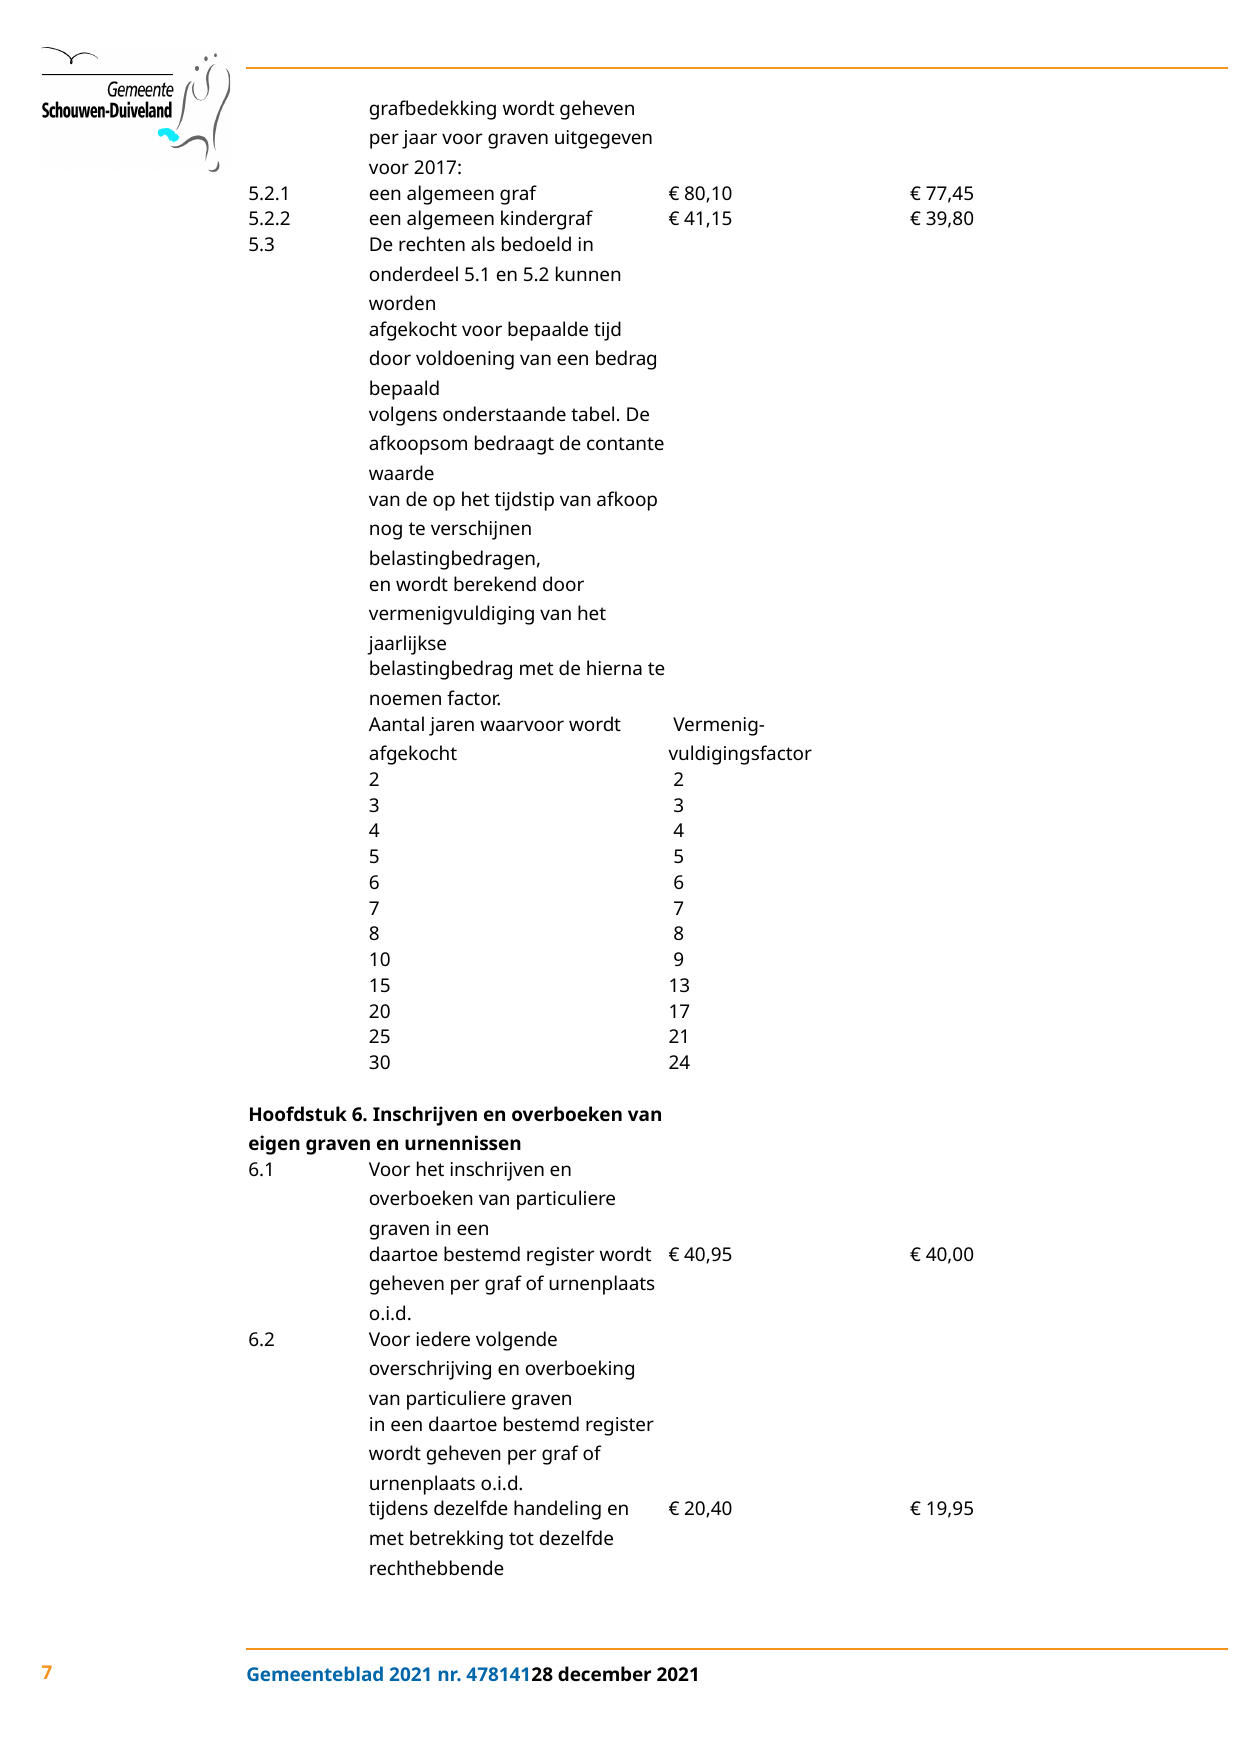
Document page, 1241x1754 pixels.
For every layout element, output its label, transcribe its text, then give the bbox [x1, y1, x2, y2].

table_cell [248, 95, 369, 180]
table_cell [910, 711, 1031, 766]
table_cell [248, 818, 369, 843]
table_cell [248, 844, 369, 869]
table_cell 5.2.1 [248, 180, 369, 205]
table_cell [248, 895, 369, 921]
table_cell € 41,15 [668, 205, 910, 231]
table_cell [910, 486, 1031, 571]
table_cell 3 [668, 792, 910, 818]
table_cell 6.2 [248, 1326, 369, 1411]
table_cell volgens onderstaande tabel. De afkoopsom bedraagt de contante waarde [369, 401, 668, 486]
table_cell 5.3 [248, 231, 369, 316]
table_cell in een daartoe bestemd register wordt geheven per graf of urnenplaats o.i.d. [369, 1411, 668, 1496]
table_cell [910, 792, 1031, 818]
table_cell grafbedekking wordt geheven per jaar voor graven uitgegeven voor 2017: [369, 95, 668, 180]
table_cell [248, 972, 369, 998]
table_cell [910, 571, 1031, 656]
table_cell en wordt berekend door vermenigvuldiging van het jaarlijkse [369, 571, 668, 656]
table_cell [910, 231, 1031, 316]
table_cell 4 [369, 818, 668, 843]
table_cell [910, 818, 1031, 843]
table_cell 6.1 [248, 1156, 369, 1241]
table_cell [668, 1581, 910, 1606]
table_cell 5 [668, 844, 910, 869]
table_cell [248, 1496, 369, 1581]
table_cell [248, 316, 369, 401]
table_cell [910, 1411, 1031, 1496]
table_cell € 19,95 [910, 1496, 1031, 1581]
table_cell [910, 972, 1031, 998]
table_cell 17 [668, 998, 910, 1023]
table_cell [248, 486, 369, 571]
table_cell [910, 1156, 1031, 1241]
table_cell Voor het inschrijven en overboeken van particuliere graven in een [369, 1156, 668, 1241]
table_cell [248, 869, 369, 895]
table_cell 2 [369, 766, 668, 792]
table_cell [369, 1075, 668, 1101]
table_cell [910, 844, 1031, 869]
table_cell 9 [668, 946, 910, 972]
table_cell Hoofdstuk 6. Inschrijven en overboeken van eigen graven en urnennissen [248, 1101, 668, 1156]
table_cell [910, 1049, 1031, 1075]
table_cell [248, 792, 369, 818]
table_cell [910, 895, 1031, 921]
table_cell [248, 1049, 369, 1075]
table_cell 15 [369, 972, 668, 998]
table_cell [248, 1241, 369, 1326]
table_cell 25 [369, 1024, 668, 1049]
table_cell [248, 401, 369, 486]
table_cell € 39,80 [910, 205, 1031, 231]
table_cell 30 [369, 1049, 668, 1075]
table_cell [668, 1411, 910, 1496]
table_cell [248, 921, 369, 946]
table_cell [910, 1581, 1031, 1606]
table_cell [910, 95, 1031, 180]
table_cell [248, 1581, 369, 1606]
table_cell [668, 231, 910, 316]
table_cell [248, 1024, 369, 1049]
table_cell [910, 1326, 1031, 1411]
table_cell [910, 656, 1031, 711]
table_cell € 80,10 [668, 180, 910, 205]
table_cell [668, 1075, 910, 1101]
table_cell [248, 571, 369, 656]
table_cell [668, 401, 910, 486]
table_cell 24 [668, 1049, 910, 1075]
table_cell 8 [668, 921, 910, 946]
table_cell [668, 571, 910, 656]
table_cell 3 [369, 792, 668, 818]
table_cell [910, 946, 1031, 972]
table_cell [248, 1411, 369, 1496]
table_cell 6 [369, 869, 668, 895]
table_cell een algemeen kindergraf [369, 205, 668, 231]
table_cell [910, 869, 1031, 895]
table_cell 4 [668, 818, 910, 843]
table_cell € 77,45 [910, 180, 1031, 205]
table_cell [248, 656, 369, 711]
table_cell € 20,40 [668, 1496, 910, 1581]
table_cell [668, 316, 910, 401]
table_cell 20 [369, 998, 668, 1023]
table_cell van de op het tijdstip van afkoop nog te verschijnen belastingbedragen, [369, 486, 668, 571]
table_cell [668, 656, 910, 711]
table_cell [248, 1075, 369, 1101]
table_cell De rechten als bedoeld in onderdeel 5.1 en 5.2 kunnen worden [369, 231, 668, 316]
table_cell 8 [369, 921, 668, 946]
table_cell afgekocht voor bepaalde tijd door voldoening van een bedrag bepaald [369, 316, 668, 401]
table_cell [668, 1326, 910, 1411]
table_cell 10 [369, 946, 668, 972]
table_cell [668, 1101, 910, 1156]
table_cell [668, 95, 910, 180]
table_cell 13 [668, 972, 910, 998]
table_cell [910, 1075, 1031, 1101]
table_cell Aantal jaren waarvoor wordt afgekocht [369, 711, 668, 766]
table_cell [910, 1024, 1031, 1049]
table_cell [910, 766, 1031, 792]
table_cell [369, 1581, 668, 1606]
table_cell 7 [668, 895, 910, 921]
table_cell 21 [668, 1024, 910, 1049]
table_cell 2 [668, 766, 910, 792]
table_cell daartoe bestemd register wordt geheven per graf of urnenplaats o.i.d. [369, 1241, 668, 1326]
table_cell 6 [668, 869, 910, 895]
table_cell 5.2.2 [248, 205, 369, 231]
table_cell [668, 1156, 910, 1241]
table_cell € 40,00 [910, 1241, 1031, 1326]
table_cell [910, 316, 1031, 401]
table_cell 7 [369, 895, 668, 921]
table_cell tijdens dezelfde handeling en met betrekking tot dezelfde rechthebbende [369, 1496, 668, 1581]
table_cell [248, 998, 369, 1023]
table_cell [910, 401, 1031, 486]
table_cell [668, 486, 910, 571]
table_cell [248, 946, 369, 972]
table_cell [248, 711, 369, 766]
table_cell belastingbedrag met de hierna te noemen factor. [369, 656, 668, 711]
table_cell [910, 998, 1031, 1023]
table_cell een algemeen graf [369, 180, 668, 205]
table_cell 5 [369, 844, 668, 869]
table_cell [910, 921, 1031, 946]
table_cell Vermenig- vuldigingsfactor [668, 711, 910, 766]
table_cell Voor iedere volgende overschrijving en overboeking van particuliere graven [369, 1326, 668, 1411]
table_cell [248, 766, 369, 792]
table_cell [910, 1101, 1031, 1156]
picture [41, 47, 231, 172]
table_cell € 40,95 [668, 1241, 910, 1326]
